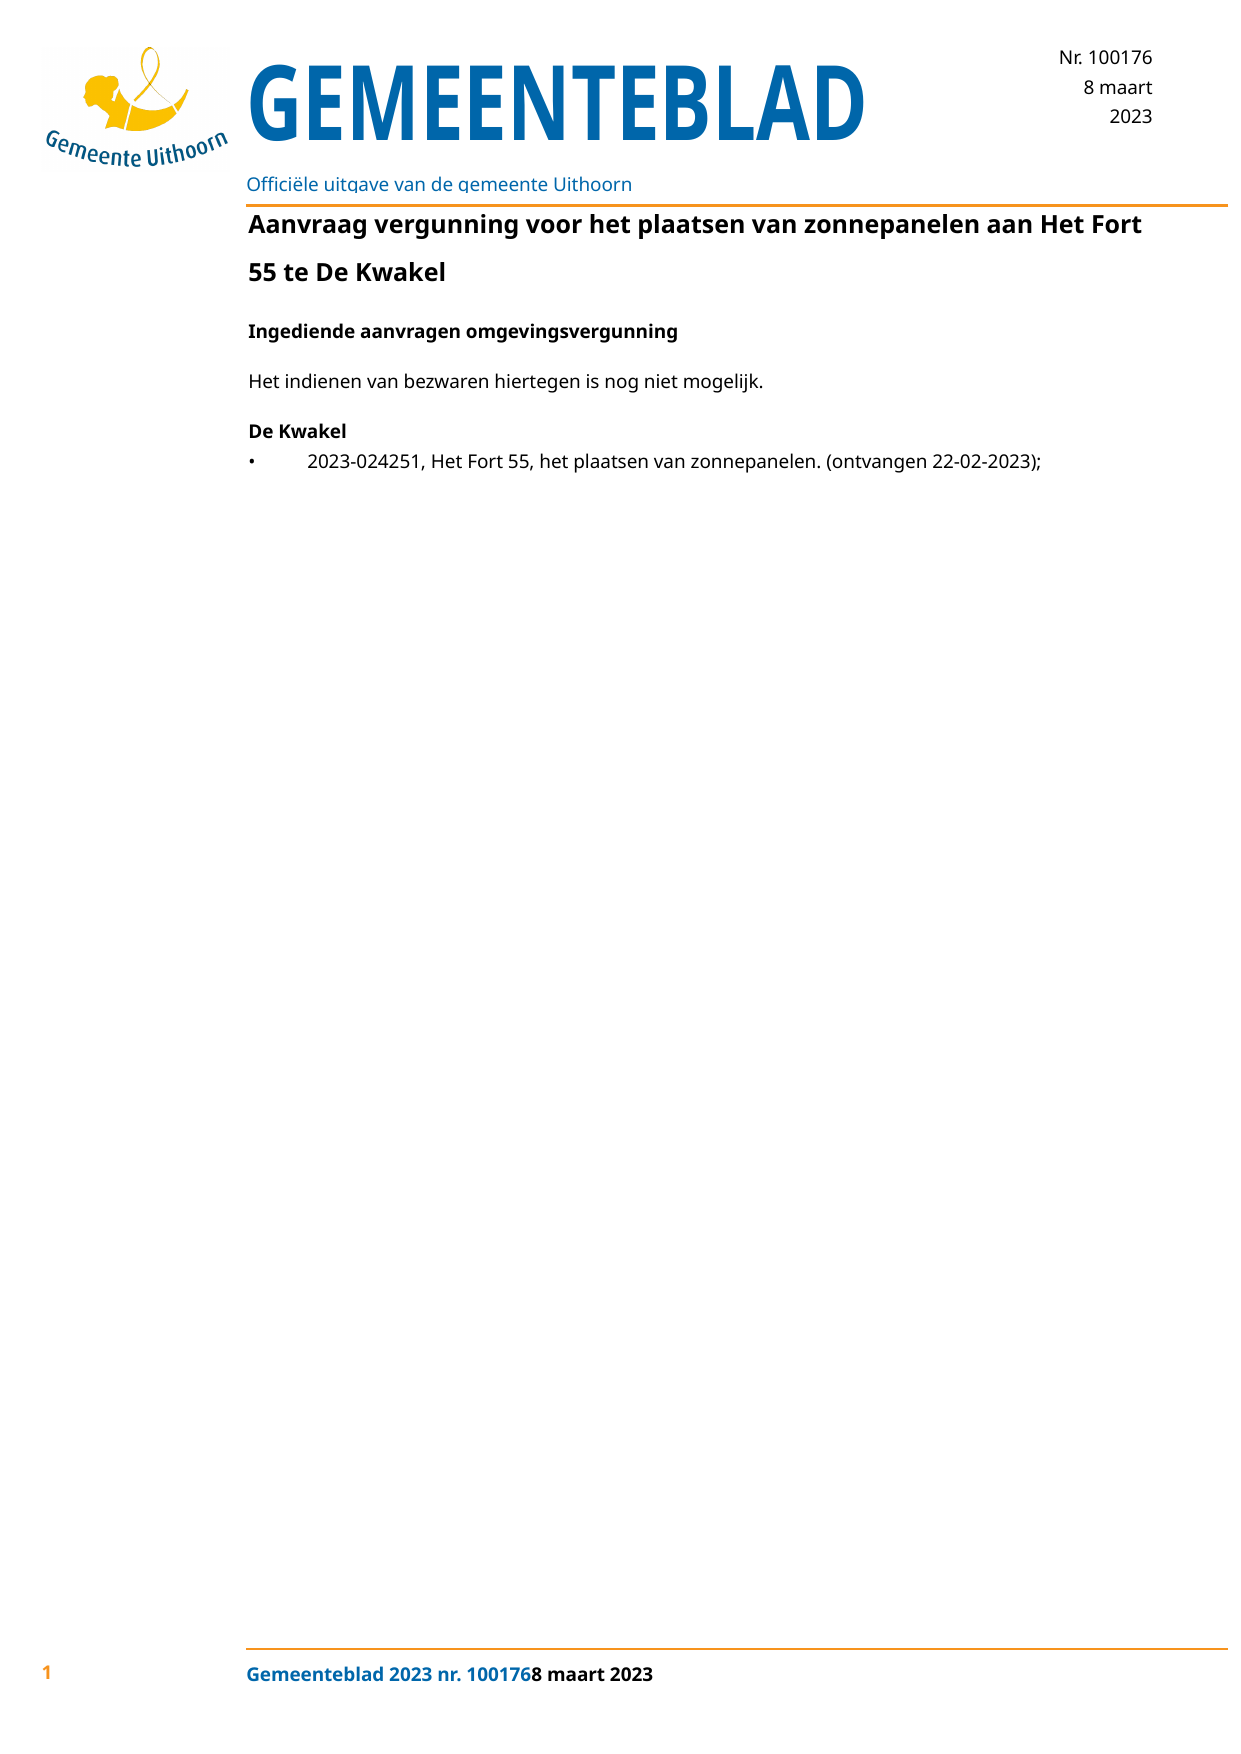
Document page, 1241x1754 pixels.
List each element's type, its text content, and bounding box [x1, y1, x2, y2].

list 2023-024251, Het Fort 55, het plaatsen van zonnepanelen. (ontvangen 22-02-2023); [248, 448, 1152, 474]
text Aanvraag vergunning voor het plaatsen van zonnepanelen aan Het Fort 55 te De Kwakel [248, 207, 1152, 288]
text Het indienen van bezwaren hiertegen is nog niet mogelijk. [248, 368, 1152, 394]
picture [41, 47, 231, 172]
text Ingediende aanvragen omgevingsvergunning [248, 318, 1152, 344]
text De Kwakel [248, 419, 1152, 444]
